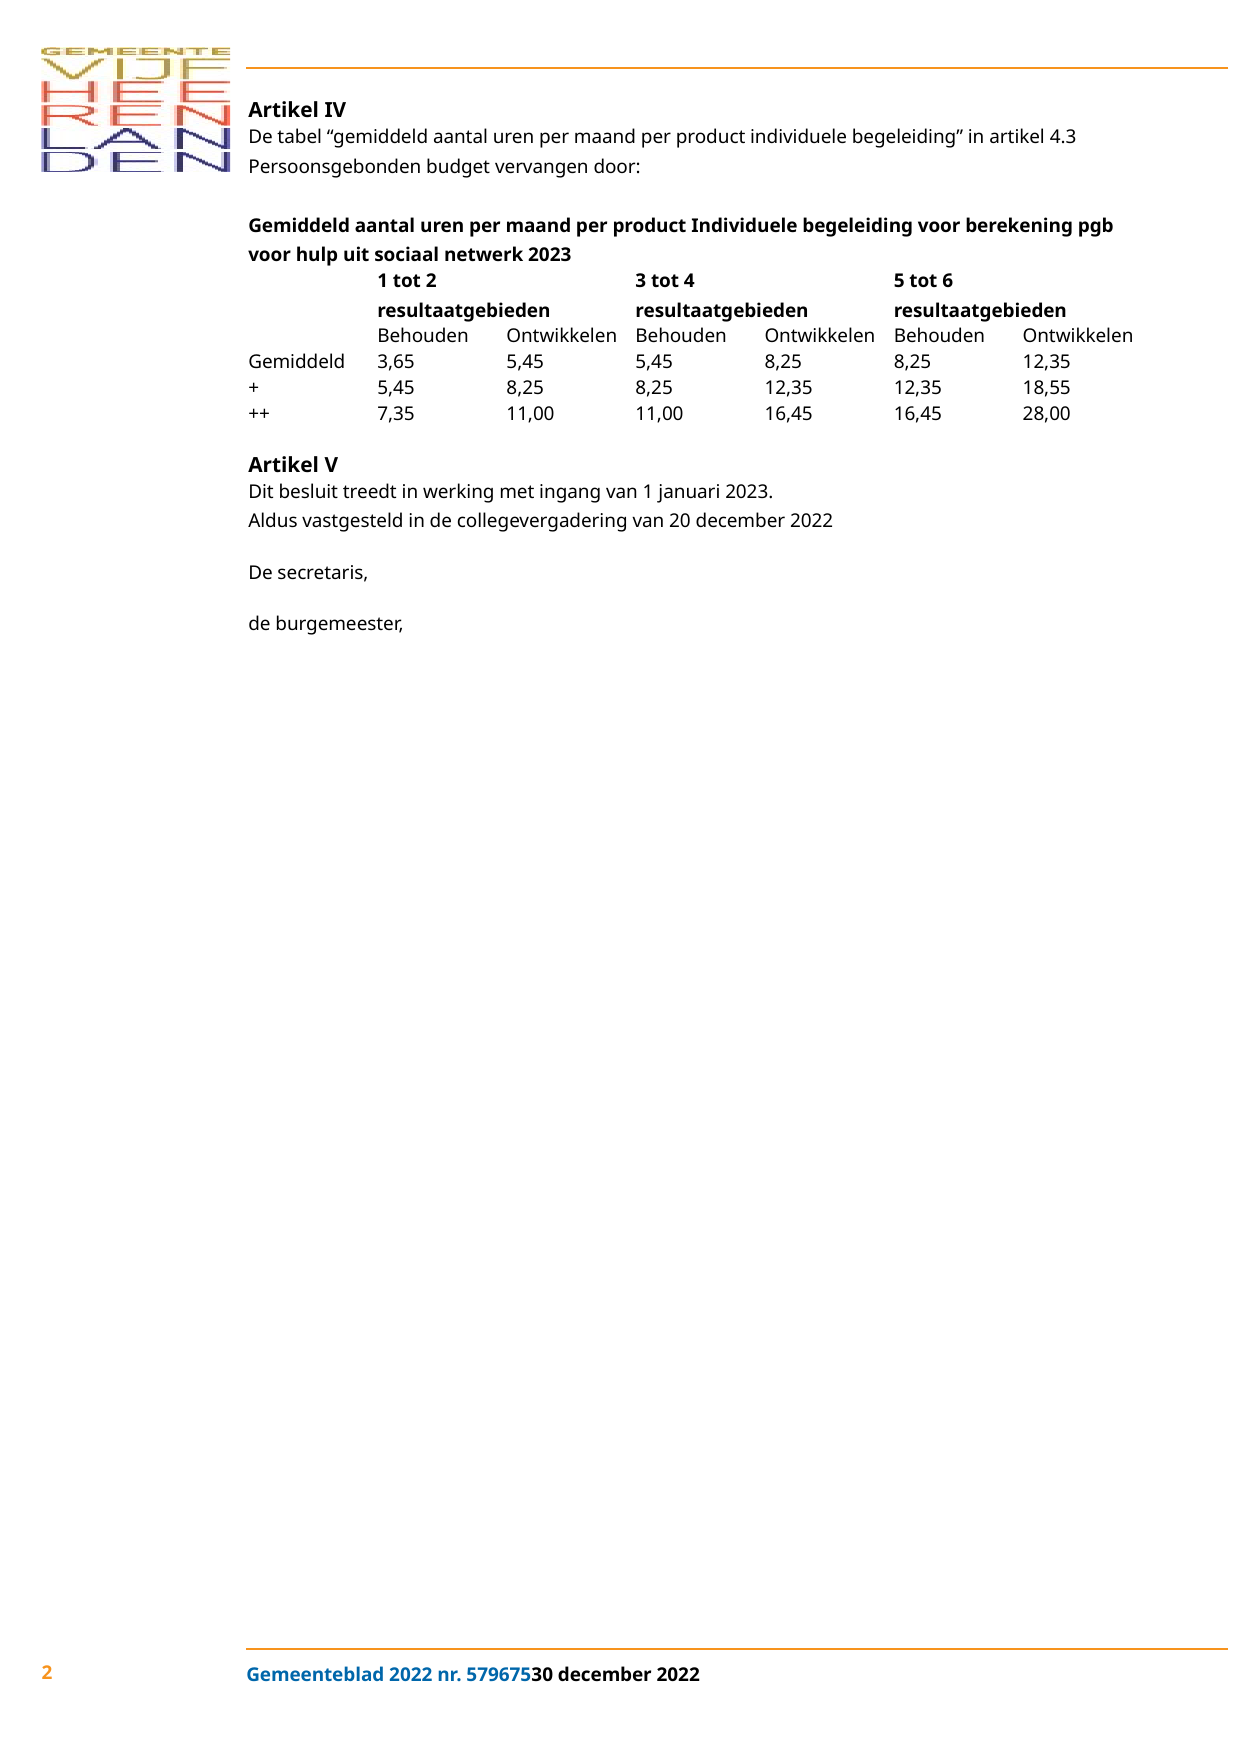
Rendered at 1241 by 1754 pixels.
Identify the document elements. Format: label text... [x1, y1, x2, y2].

table_cell Behouden [377, 323, 506, 348]
table_cell Behouden [894, 323, 1022, 348]
table_cell 16,45 [894, 400, 1022, 426]
table_cell 5,45 [635, 349, 764, 374]
table_cell 5,45 [377, 374, 506, 400]
table_cell 12,35 [1023, 349, 1152, 374]
table_cell 28,00 [1023, 400, 1152, 426]
text Artikel IV [248, 95, 1152, 123]
table_cell 8,25 [506, 374, 635, 400]
table_cell Behouden [635, 323, 764, 348]
text Dit besluit treedt in werking met ingang van 1 januari 2023. [248, 478, 1152, 504]
table_header Gemiddeld aantal uren per maand per product Individuele begeleiding voor berekening pgb voor hulp uit sociaal netwerk 2023 [248, 212, 1152, 267]
table_cell 8,25 [635, 374, 764, 400]
table_cell 11,00 [506, 400, 635, 426]
text Artikel V [248, 450, 1152, 478]
text de burgemeester, [248, 611, 1152, 636]
table_cell 8,25 [894, 349, 1022, 374]
table_cell Gemiddeld [248, 349, 377, 374]
table_cell [248, 323, 377, 348]
table_cell ++ [248, 400, 377, 426]
table_cell 1 tot 2 resultaatgebieden [377, 268, 635, 323]
text Aldus vastgesteld in de collegevergadering van 20 december 2022 [248, 508, 1152, 533]
table_cell [248, 268, 377, 323]
table_cell 5 tot 6 resultaatgebieden [894, 268, 1152, 323]
table_cell + [248, 374, 377, 400]
table_cell 3 tot 4 resultaatgebieden [635, 268, 893, 323]
table_cell Ontwikkelen [506, 323, 635, 348]
text De secretaris, [248, 559, 1152, 585]
table_cell Ontwikkelen [764, 323, 893, 348]
table_cell 5,45 [506, 349, 635, 374]
table_cell 12,35 [894, 374, 1022, 400]
table_cell 11,00 [635, 400, 764, 426]
table_cell 7,35 [377, 400, 506, 426]
table_cell 8,25 [764, 349, 893, 374]
table_cell 18,55 [1023, 374, 1152, 400]
table_cell 16,45 [764, 400, 893, 426]
table_cell 12,35 [764, 374, 893, 400]
table_cell Ontwikkelen [1023, 323, 1152, 348]
picture [41, 47, 231, 172]
table_cell 3,65 [377, 349, 506, 374]
text De tabel “gemiddeld aantal uren per maand per product individuele begeleiding” in artikel 4.3 Persoonsgebonden budget vervangen door: [248, 123, 1152, 178]
